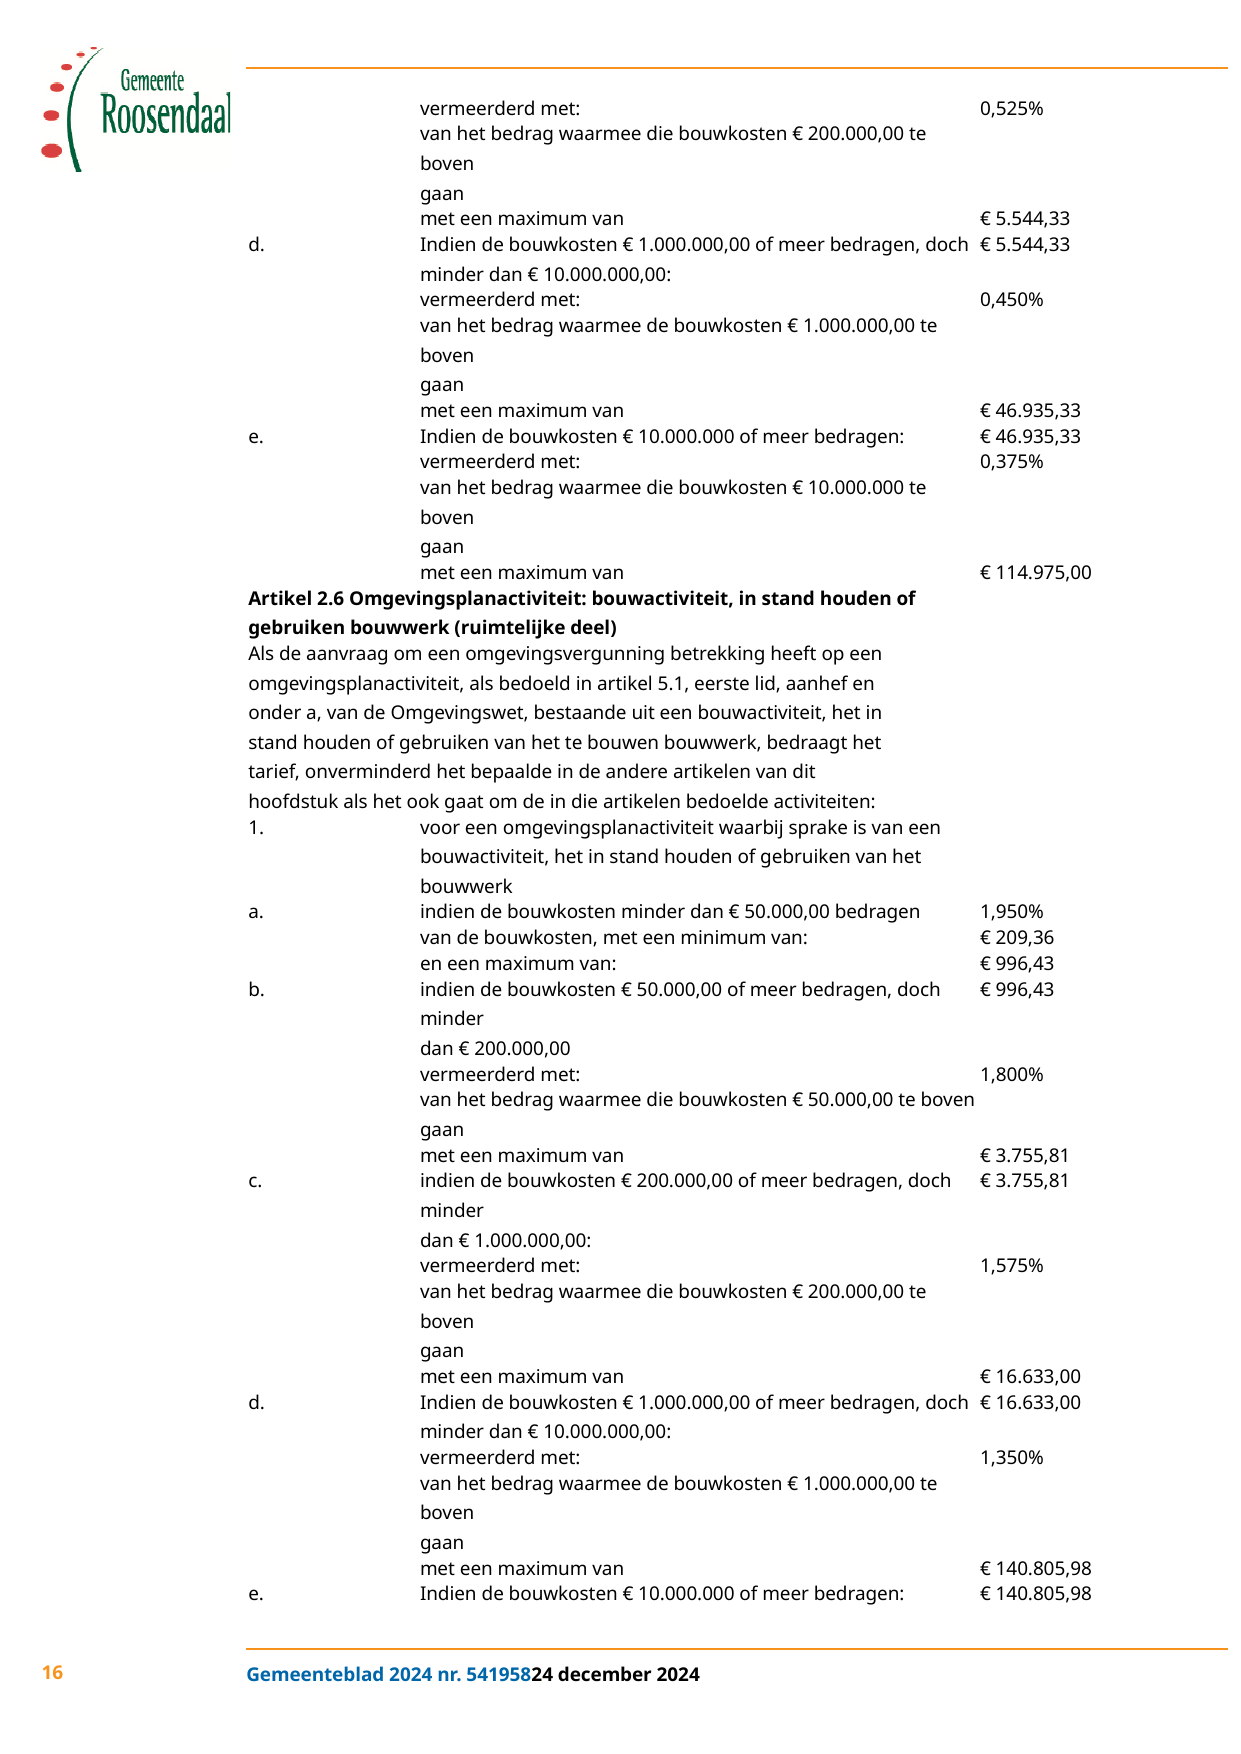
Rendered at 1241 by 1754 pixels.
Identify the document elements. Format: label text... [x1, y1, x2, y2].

table_cell [980, 640, 1152, 814]
table_cell met een maximum van [420, 559, 980, 585]
table_cell [248, 121, 420, 205]
table_cell vermeerderd met: [420, 449, 980, 474]
table_cell [248, 1363, 420, 1389]
table_cell vermeerderd met: [420, 1444, 980, 1470]
table_cell [248, 1253, 420, 1278]
table_cell van het bedrag waarmee die bouwkosten € 10.000.000 te boven gaan [420, 474, 980, 559]
table_cell met een maximum van [420, 205, 980, 231]
table_cell van de bouwkosten, met een minimum van: [420, 925, 980, 950]
table_cell vermeerderd met: [420, 286, 980, 312]
table_cell [248, 1087, 420, 1142]
table_cell [248, 449, 420, 474]
table_cell vermeerderd met: [420, 95, 980, 121]
table_cell € 140.805,98 [980, 1555, 1152, 1581]
table_cell van het bedrag waarmee die bouwkosten € 200.000,00 te boven gaan [420, 121, 980, 205]
table_cell [980, 814, 1152, 899]
table_cell [248, 1061, 420, 1087]
table_cell d. [248, 231, 420, 286]
table_cell b. [248, 976, 420, 1061]
table_cell 1,800% [980, 1061, 1152, 1087]
table_cell [248, 1444, 420, 1470]
table_cell d. [248, 1389, 420, 1444]
table_cell 1. [248, 814, 420, 899]
table_cell van het bedrag waarmee de bouwkosten € 1.000.000,00 te boven gaan [420, 312, 980, 397]
table_cell e. [248, 423, 420, 448]
table_cell 0,525% [980, 95, 1152, 121]
table_cell 1,350% [980, 1444, 1152, 1470]
table_cell met een maximum van [420, 1555, 980, 1581]
table_cell [980, 585, 1152, 640]
table_cell [248, 1470, 420, 1555]
table_cell met een maximum van [420, 397, 980, 423]
table_cell Als de aanvraag om een omgevingsvergunning betrekking heeft op een omgevingsplanactiviteit, als bedoeld in artikel 5.1, eerste lid, aanhef en onder a, van de Omgevingswet, bestaande uit een bouwactiviteit, het in stand houden of gebruiken van het te bouwen bouwwerk, bedraagt het tarief, onverminderd het bepaalde in de andere artikelen van dit hoofdstuk als het ook gaat om de in die artikelen bedoelde activiteiten: [248, 640, 980, 814]
table_cell Indien de bouwkosten € 10.000.000 of meer bedragen: [420, 1581, 980, 1606]
table_cell € 3.755,81 [980, 1142, 1152, 1168]
table_cell 0,450% [980, 286, 1152, 312]
table_cell [980, 1470, 1152, 1555]
table_cell € 140.805,98 [980, 1581, 1152, 1606]
table_cell Indien de bouwkosten € 1.000.000,00 of meer bedragen, doch minder dan € 10.000.000,00: [420, 231, 980, 286]
table_cell e. [248, 1581, 420, 1606]
table_cell [248, 474, 420, 559]
table_cell [248, 95, 420, 121]
picture [41, 47, 231, 172]
table_cell c. [248, 1168, 420, 1252]
table_cell € 5.544,33 [980, 231, 1152, 286]
table_cell [980, 1278, 1152, 1363]
table_cell met een maximum van [420, 1142, 980, 1168]
table_cell van het bedrag waarmee die bouwkosten € 200.000,00 te boven gaan [420, 1278, 980, 1363]
table_cell [980, 312, 1152, 397]
table_cell indien de bouwkosten minder dan € 50.000,00 bedragen [420, 899, 980, 924]
table_cell [980, 1087, 1152, 1142]
table_cell 1,575% [980, 1253, 1152, 1278]
table_cell indien de bouwkosten € 200.000,00 of meer bedragen, doch minder dan € 1.000.000,00: [420, 1168, 980, 1252]
table_cell [248, 205, 420, 231]
table_cell € 114.975,00 [980, 559, 1152, 585]
table_cell € 996,43 [980, 950, 1152, 976]
table_cell € 996,43 [980, 976, 1152, 1061]
table_cell 0,375% [980, 449, 1152, 474]
table_cell 1,950% [980, 899, 1152, 924]
table_cell [248, 1555, 420, 1581]
table_cell Artikel 2.6 Omgevingsplanactiviteit: bouwactiviteit, in stand houden of gebruiken bouwwerk (ruimtelijke deel) [248, 585, 980, 640]
table_cell € 46.935,33 [980, 397, 1152, 423]
table_cell € 16.633,00 [980, 1389, 1152, 1444]
table_cell voor een omgevingsplanactiviteit waarbij sprake is van een bouwactiviteit, het in stand houden of gebruiken van het bouwwerk [420, 814, 980, 899]
table_cell [248, 312, 420, 397]
table_cell vermeerderd met: [420, 1061, 980, 1087]
table_cell van het bedrag waarmee de bouwkosten € 1.000.000,00 te boven gaan [420, 1470, 980, 1555]
table_cell € 5.544,33 [980, 205, 1152, 231]
table_cell vermeerderd met: [420, 1253, 980, 1278]
table_cell [248, 950, 420, 976]
table_cell [248, 1278, 420, 1363]
table_cell € 46.935,33 [980, 423, 1152, 448]
table_cell [248, 286, 420, 312]
table_cell [248, 559, 420, 585]
table_cell Indien de bouwkosten € 1.000.000,00 of meer bedragen, doch minder dan € 10.000.000,00: [420, 1389, 980, 1444]
table_cell indien de bouwkosten € 50.000,00 of meer bedragen, doch minder dan € 200.000,00 [420, 976, 980, 1061]
table_cell met een maximum van [420, 1363, 980, 1389]
table_cell € 209,36 [980, 925, 1152, 950]
table_cell [980, 121, 1152, 205]
table_cell [248, 397, 420, 423]
table_cell € 3.755,81 [980, 1168, 1152, 1252]
table_cell van het bedrag waarmee die bouwkosten € 50.000,00 te boven gaan [420, 1087, 980, 1142]
table_cell Indien de bouwkosten € 10.000.000 of meer bedragen: [420, 423, 980, 448]
table_cell en een maximum van: [420, 950, 980, 976]
table_cell a. [248, 899, 420, 924]
table_cell € 16.633,00 [980, 1363, 1152, 1389]
table_cell [980, 474, 1152, 559]
table_cell [248, 925, 420, 950]
table_cell [248, 1142, 420, 1168]
